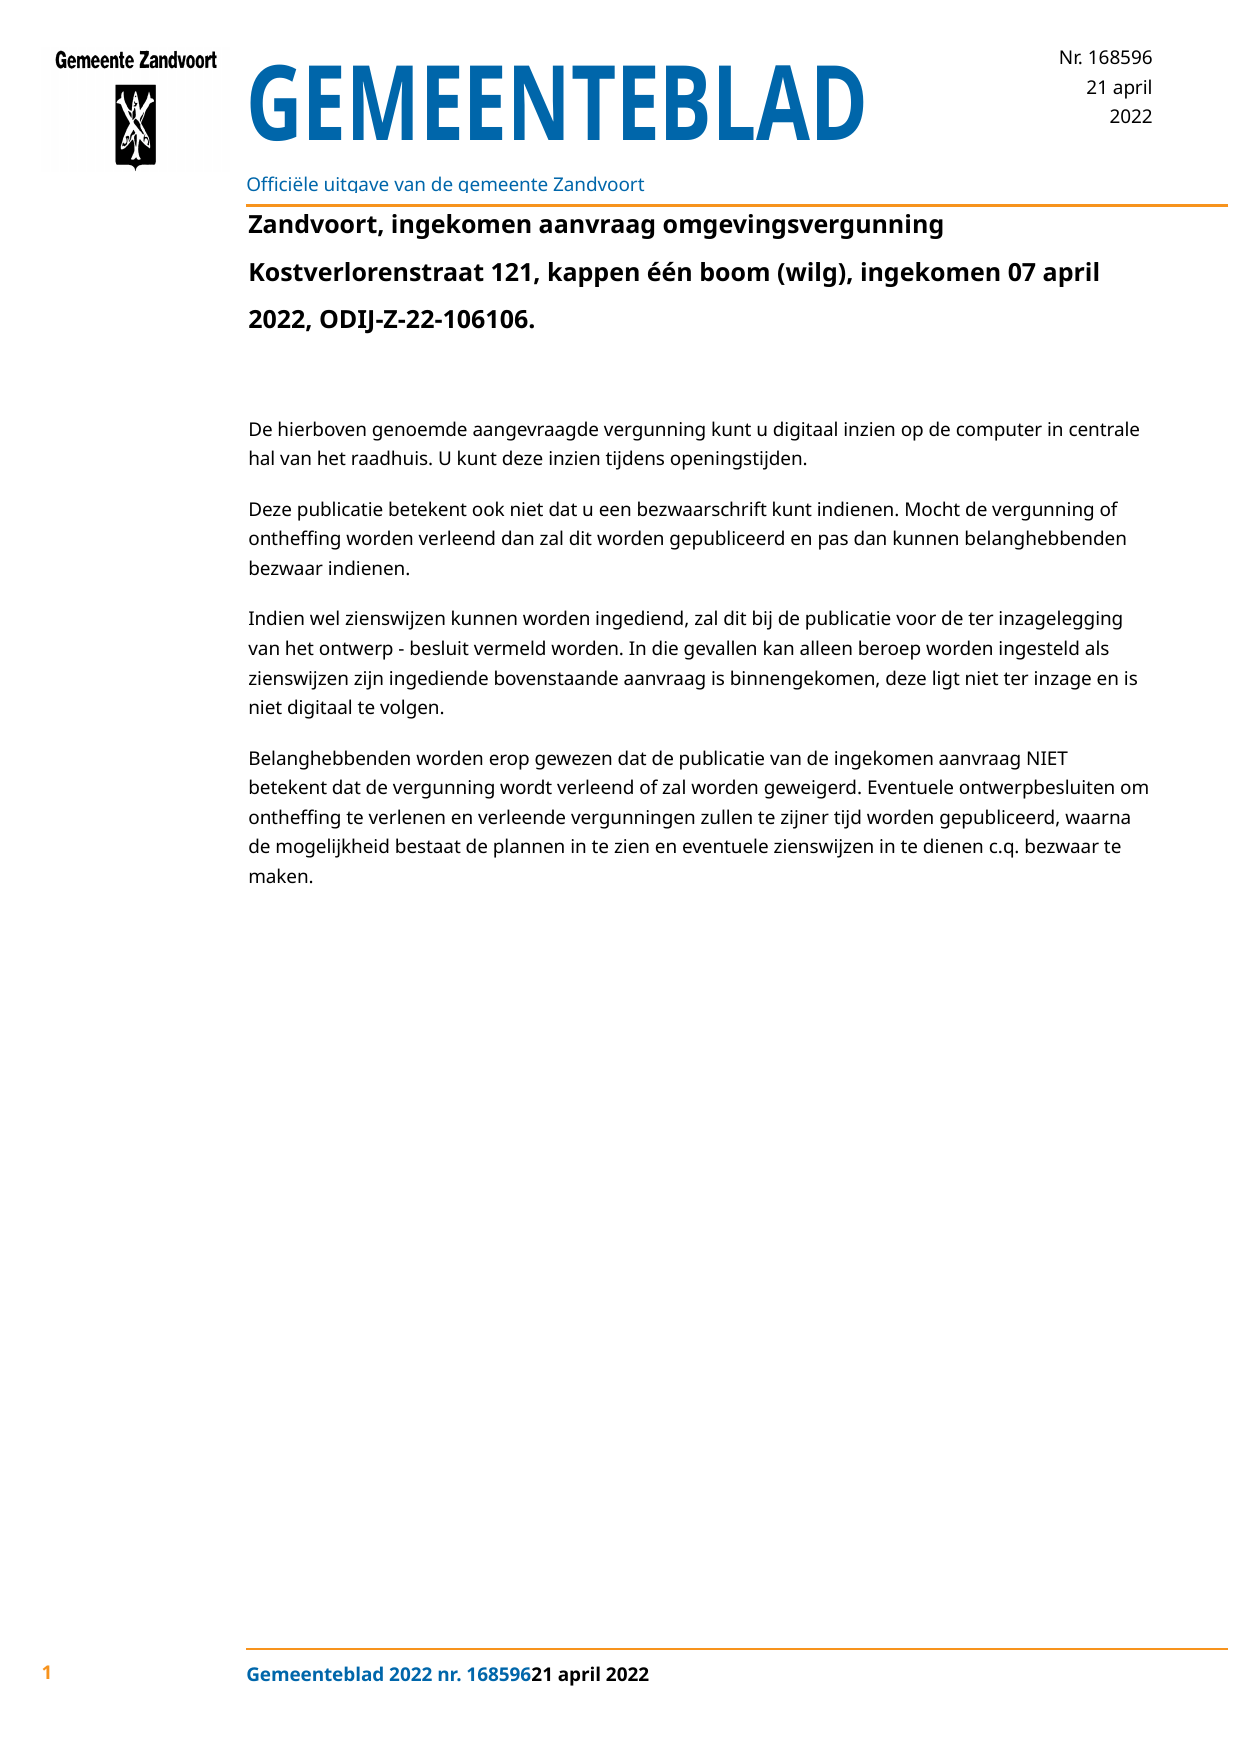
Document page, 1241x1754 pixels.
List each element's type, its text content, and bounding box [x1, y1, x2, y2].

picture [41, 47, 231, 172]
text Zandvoort, ingekomen aanvraag omgevingsvergunning Kostverlorenstraat 121, kappen één boom (wilg), ingekomen 07 april 2022, ODIJ-Z-22-106106. [248, 207, 1152, 336]
text Belanghebbenden worden erop gewezen dat de publicatie van de ingekomen aanvraag NIET betekent dat de vergunning wordt verleend of zal worden geweigerd. Eventuele ontwerpbesluiten om ontheffing te verlenen en verleende vergunningen zullen te zijner tijd worden gepubliceerd, waarna de mogelijkheid bestaat de plannen in te zien en eventuele zienswijzen in te dienen c.q. bezwaar te maken. [248, 745, 1152, 889]
text De hierboven genoemde aangevraagde vergunning kunt u digitaal inzien op de computer in centrale hal van het raadhuis. U kunt deze inzien tijdens openingstijden. [248, 416, 1152, 471]
text Indien wel zienswijzen kunnen worden ingediend, zal dit bij de publicatie voor de ter inzagelegging van het ontwerp - besluit vermeld worden. In die gevallen kan alleen beroep worden ingesteld als zienswijzen zijn ingediende bovenstaande aanvraag is binnengekomen, deze ligt niet ter inzage en is niet digitaal te volgen. [248, 606, 1152, 720]
text Deze publicatie betekent ook niet dat u een bezwaarschrift kunt indienen. Mocht de vergunning of ontheffing worden verleend dan zal dit worden gepubliceerd en pas dan kunnen belanghebbenden bezwaar indienen. [248, 496, 1152, 581]
